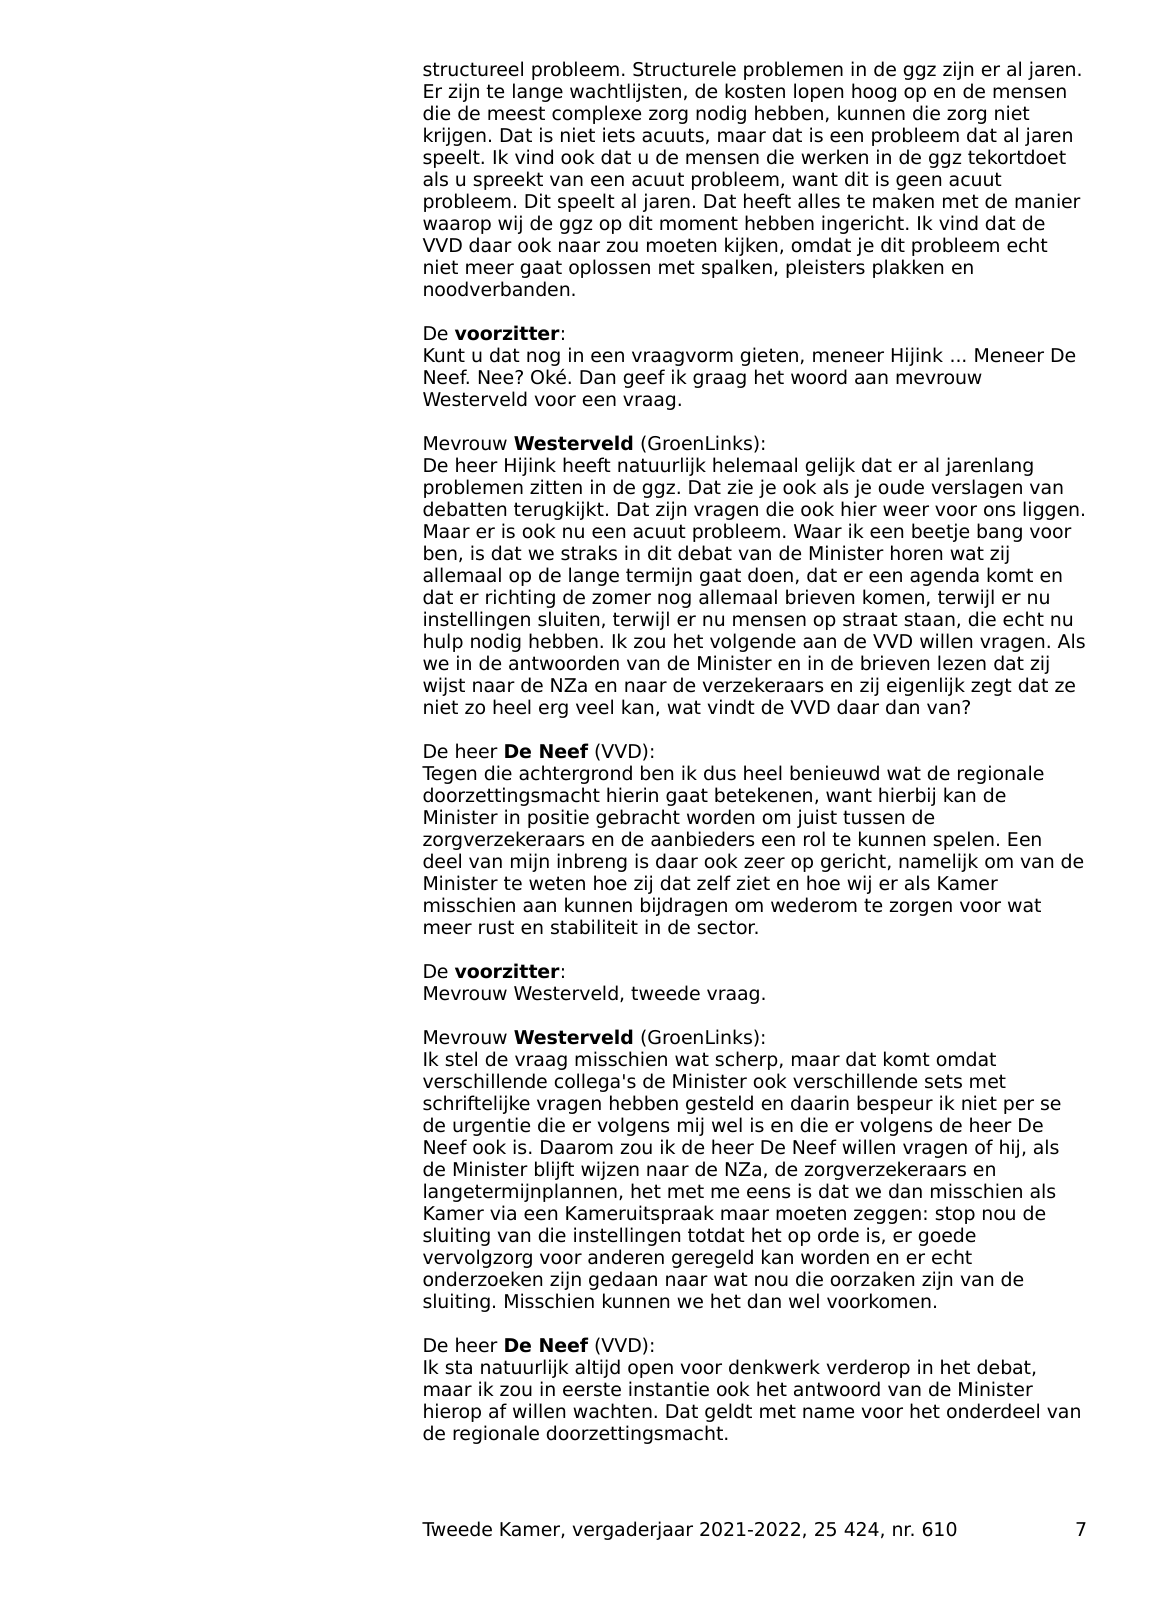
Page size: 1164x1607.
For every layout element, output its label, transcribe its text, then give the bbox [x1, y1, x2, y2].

text Ik sta natuurlijk altijd open voor denkwerk verderop in het debat, maar ik zou in eerste instantie ook het antwoord van de Minister hierop af willen wachten. Dat geldt met name voor het onderdeel van de regionale doorzettingsmacht. [422, 1357, 1087, 1445]
text Mevrouw Westerveld (GroenLinks): [422, 433, 1087, 455]
text Tegen die achtergrond ben ik dus heel benieuwd wat de regionale doorzettingsmacht hierin gaat betekenen, want hierbij kan de Minister in positie gebracht worden om juist tussen de zorgverzekeraars en de aanbieders een rol te kunnen spelen. Een deel van mijn inbreng is daar ook zeer op gericht, namelijk om van de Minister te weten hoe zij dat zelf ziet en hoe wij er als Kamer misschien aan kunnen bijdragen om wederom te zorgen voor wat meer rust en stabiliteit in de sector. [422, 763, 1087, 939]
text De heer De Neef (VVD): [422, 1335, 1087, 1357]
text Ik stel de vraag misschien wat scherp, maar dat komt omdat verschillende collega's de Minister ook verschillende sets met schriftelijke vragen hebben gesteld en daarin bespeur ik niet per se de urgentie die er volgens mij wel is en die er volgens de heer De Neef ook is. Daarom zou ik de heer De Neef willen vragen of hij, als de Minister blijft wijzen naar de NZa, de zorgverzekeraars en langetermijnplannen, het met me eens is dat we dan misschien als Kamer via een Kameruitspraak maar moeten zeggen: stop nou de sluiting van die instellingen totdat het op orde is, er goede vervolgzorg voor anderen geregeld kan worden en er echt onderzoeken zijn gedaan naar wat nou die oorzaken zijn van de sluiting. Misschien kunnen we het dan wel voorkomen. [422, 1049, 1087, 1313]
text De voorzitter: [422, 323, 1087, 345]
text Mevrouw Westerveld, tweede vraag. [422, 983, 1087, 1005]
text De heer De Neef (VVD): [422, 741, 1087, 763]
text structureel probleem. Structurele problemen in de ggz zijn er al jaren. Er zijn te lange wachtlijsten, de kosten lopen hoog op en de mensen die de meest complexe zorg nodig hebben, kunnen die zorg niet krijgen. Dat is niet iets acuuts, maar dat is een probleem dat al jaren speelt. Ik vind ook dat u de mensen die werken in de ggz tekortdoet als u spreekt van een acuut probleem, want dit is geen acuut probleem. Dit speelt al jaren. Dat heeft alles te maken met de manier waarop wij de ggz op dit moment hebben ingericht. Ik vind dat de VVD daar ook naar zou moeten kijken, omdat je dit probleem echt niet meer gaat oplossen met spalken, pleisters plakken en noodverbanden. [422, 59, 1087, 301]
text De voorzitter: [422, 961, 1087, 983]
text De heer Hijink heeft natuurlijk helemaal gelijk dat er al jarenlang problemen zitten in de ggz. Dat zie je ook als je oude verslagen van debatten terugkijkt. Dat zijn vragen die ook hier weer voor ons liggen. Maar er is ook nu een acuut probleem. Waar ik een beetje bang voor ben, is dat we straks in dit debat van de Minister horen wat zij allemaal op de lange termijn gaat doen, dat er een agenda komt en dat er richting de zomer nog allemaal brieven komen, terwijl er nu instellingen sluiten, terwijl er nu mensen op straat staan, die echt nu hulp nodig hebben. Ik zou het volgende aan de VVD willen vragen. Als we in de antwoorden van de Minister en in de brieven lezen dat zij wijst naar de NZa en naar de verzekeraars en zij eigenlijk zegt dat ze niet zo heel erg veel kan, wat vindt de VVD daar dan van? [422, 455, 1087, 719]
text Mevrouw Westerveld (GroenLinks): [422, 1027, 1087, 1049]
text Kunt u dat nog in een vraagvorm gieten, meneer Hijink ... Meneer De Neef. Nee? Oké. Dan geef ik graag het woord aan mevrouw Westerveld voor een vraag. [422, 345, 1087, 411]
